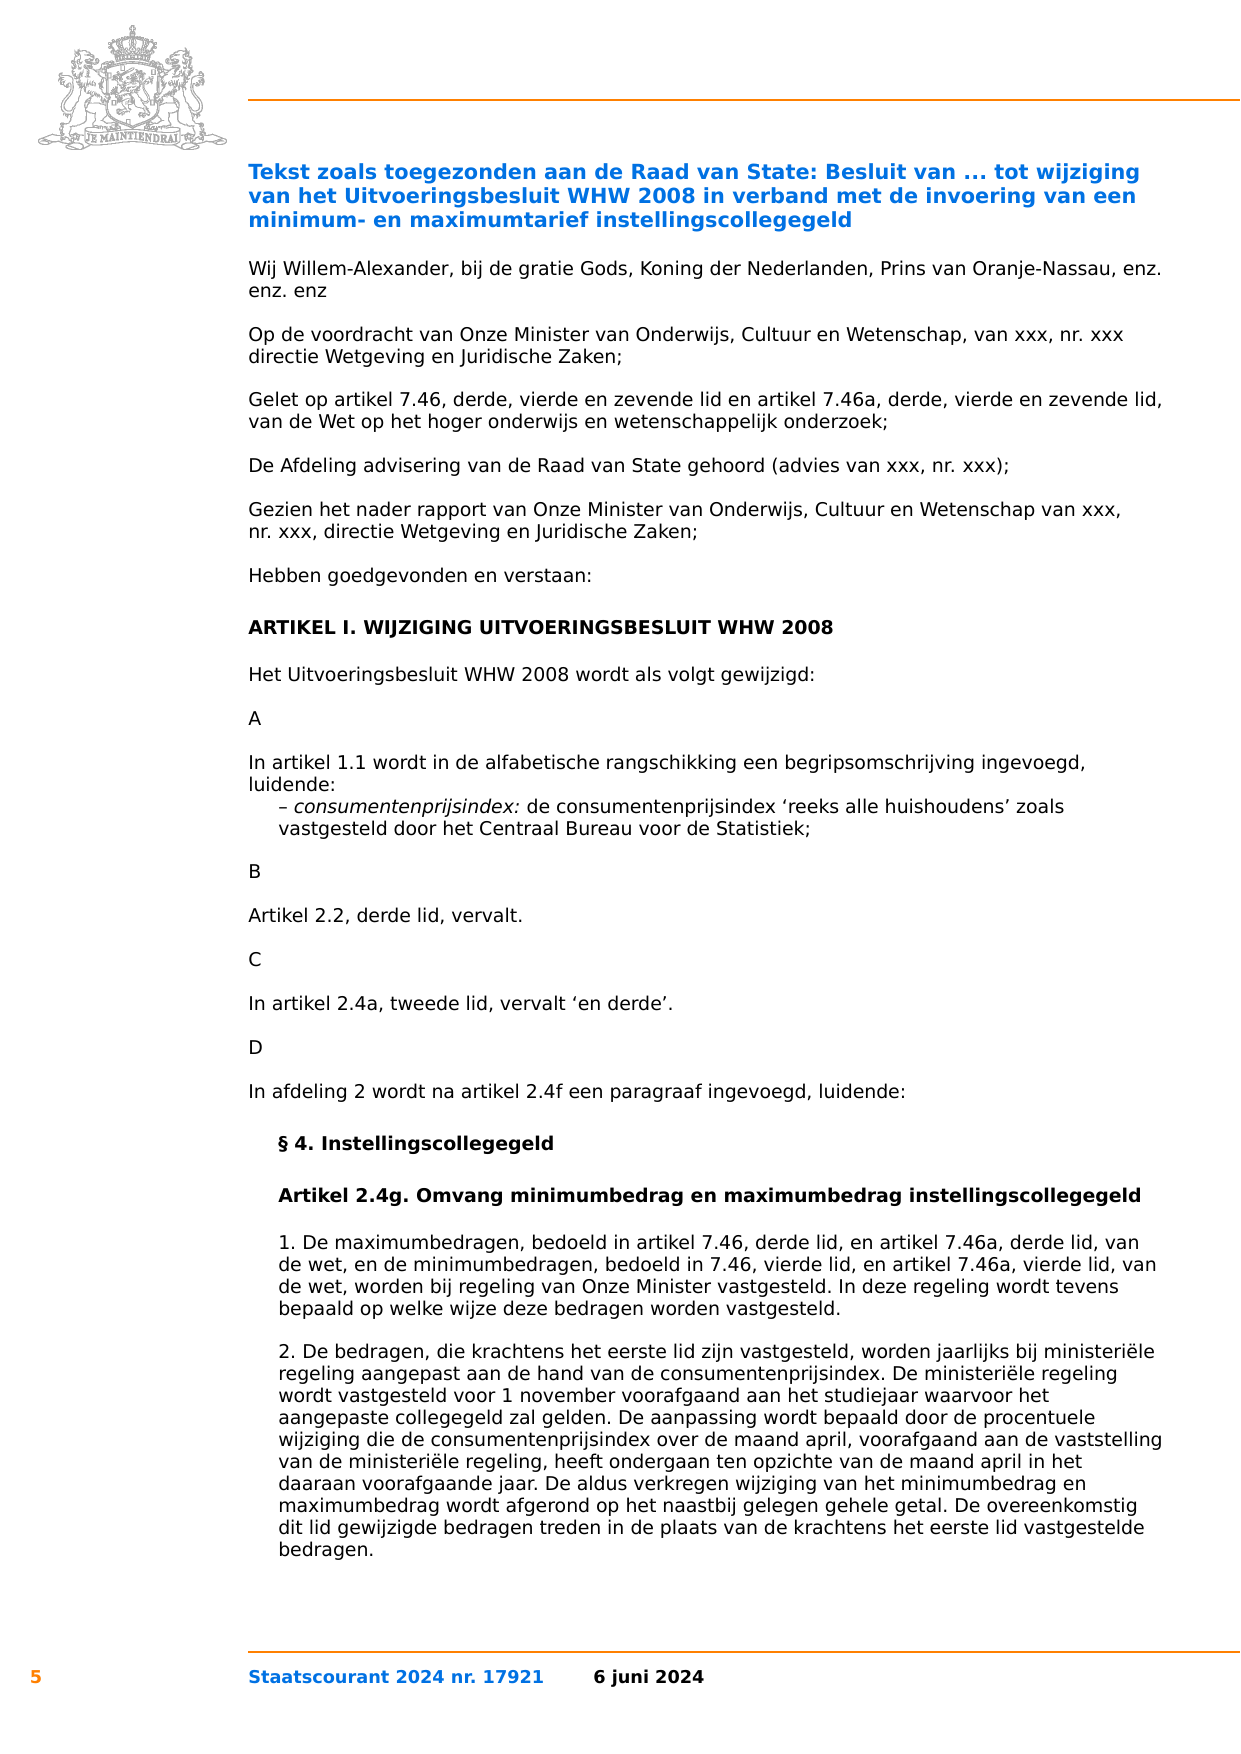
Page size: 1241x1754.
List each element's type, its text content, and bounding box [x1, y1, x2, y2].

text Gelet op artikel 7.46, derde, vierde en zevende lid en artikel 7.46a, derde, vierde en zevende lid, van de Wet op het hoger onderwijs en wetenschappelijk onderzoek; [248, 389, 1163, 433]
subtitle § 4. Instellingscollegegeld [278, 1133, 1163, 1154]
text In artikel 2.4a, tweede lid, vervalt ‘en derde’. [248, 993, 1163, 1015]
text Hebben goedgevonden en verstaan: [248, 565, 1163, 587]
text In afdeling 2 wordt na artikel 2.4f een paragraaf ingevoegd, luidende: [248, 1081, 1163, 1103]
text – consumentenprijsindex: de consumentenprijsindex ‘reeks alle huishoudens’ zoals vastgesteld door het Centraal Bureau voor de Statistiek; [278, 796, 1163, 839]
text 1. De maximumbedragen, bedoeld in artikel 7.46, derde lid, en artikel 7.46a, derde lid, van de wet, en de minimumbedragen, bedoeld in 7.46, vierde lid, en artikel 7.46a, vierde lid, van de wet, worden bij regeling van Onze Minister vastgesteld. In deze regeling wordt tevens bepaald op welke wijze deze bedragen worden vastgesteld. [278, 1232, 1163, 1319]
text Op de voordracht van Onze Minister van Onderwijs, Cultuur en Wetenschap, van xxx, nr. xxx directie Wetgeving en Juridische Zaken; [248, 323, 1163, 367]
text Wij Willem-Alexander, bij de gratie Gods, Koning der Nederlanden, Prins van Oranje-Nassau, enz. enz. enz [248, 258, 1163, 302]
text Artikel 2.2, derde lid, vervalt. [248, 905, 1163, 927]
text A [248, 708, 1163, 730]
text B [248, 861, 1163, 883]
subtitle ARTIKEL I. WIJZIGING UITVOERINGSBESLUIT WHW 2008 [248, 617, 1163, 639]
text In artikel 1.1 wordt in de alfabetische rangschikking een begripsomschrijving ingevoegd, luidende: [248, 752, 1163, 796]
text 2. De bedragen, die krachtens het eerste lid zijn vastgesteld, worden jaarlijks bij ministeriële regeling aangepast aan de hand van de consumentenprijsindex. De ministeriële regeling wordt vastgesteld voor 1 november voorafgaand aan het studiejaar waarvoor het aangepaste collegegeld zal gelden. De aanpassing wordt bepaald door de procentuele wijziging die de consumentenprijsindex over de maand april, voorafgaand aan de vaststelling van de ministeriële regeling, heeft ondergaan ten opzichte van de maand april in het daaraan voorafgaande jaar. De aldus verkregen wijziging van het minimumbedrag en maximumbedrag wordt afgerond op het naastbij gelegen gehele getal. De overeenkomstig dit lid gewijzigde bedragen treden in de plaats van de krachtens het eerste lid vastgestelde bedragen. [278, 1341, 1163, 1561]
subtitle Artikel 2.4g. Omvang minimumbedrag en maximumbedrag instellingscollegegeld [278, 1184, 1163, 1207]
text De Afdeling advisering van de Raad van State gehoord (advies van xxx, nr. xxx); [248, 455, 1163, 477]
text Gezien het nader rapport van Onze Minister van Onderwijs, Cultuur en Wetenschap van xxx, nr. xxx, directie Wetgeving en Juridische Zaken; [248, 499, 1163, 543]
text D [248, 1037, 1163, 1059]
subtitle Tekst zoals toegezonden aan de Raad van State: Besluit van ... tot wijziging van het Uitvoeringsbesluit WHW 2008 in verband met de invoering van een minimum- en maximumtarief instellingscollegegeld [248, 160, 1163, 233]
text Het Uitvoeringsbesluit WHW 2008 wordt als volgt gewijzigd: [248, 664, 1163, 686]
text C [248, 949, 1163, 971]
picture [38, 25, 227, 150]
